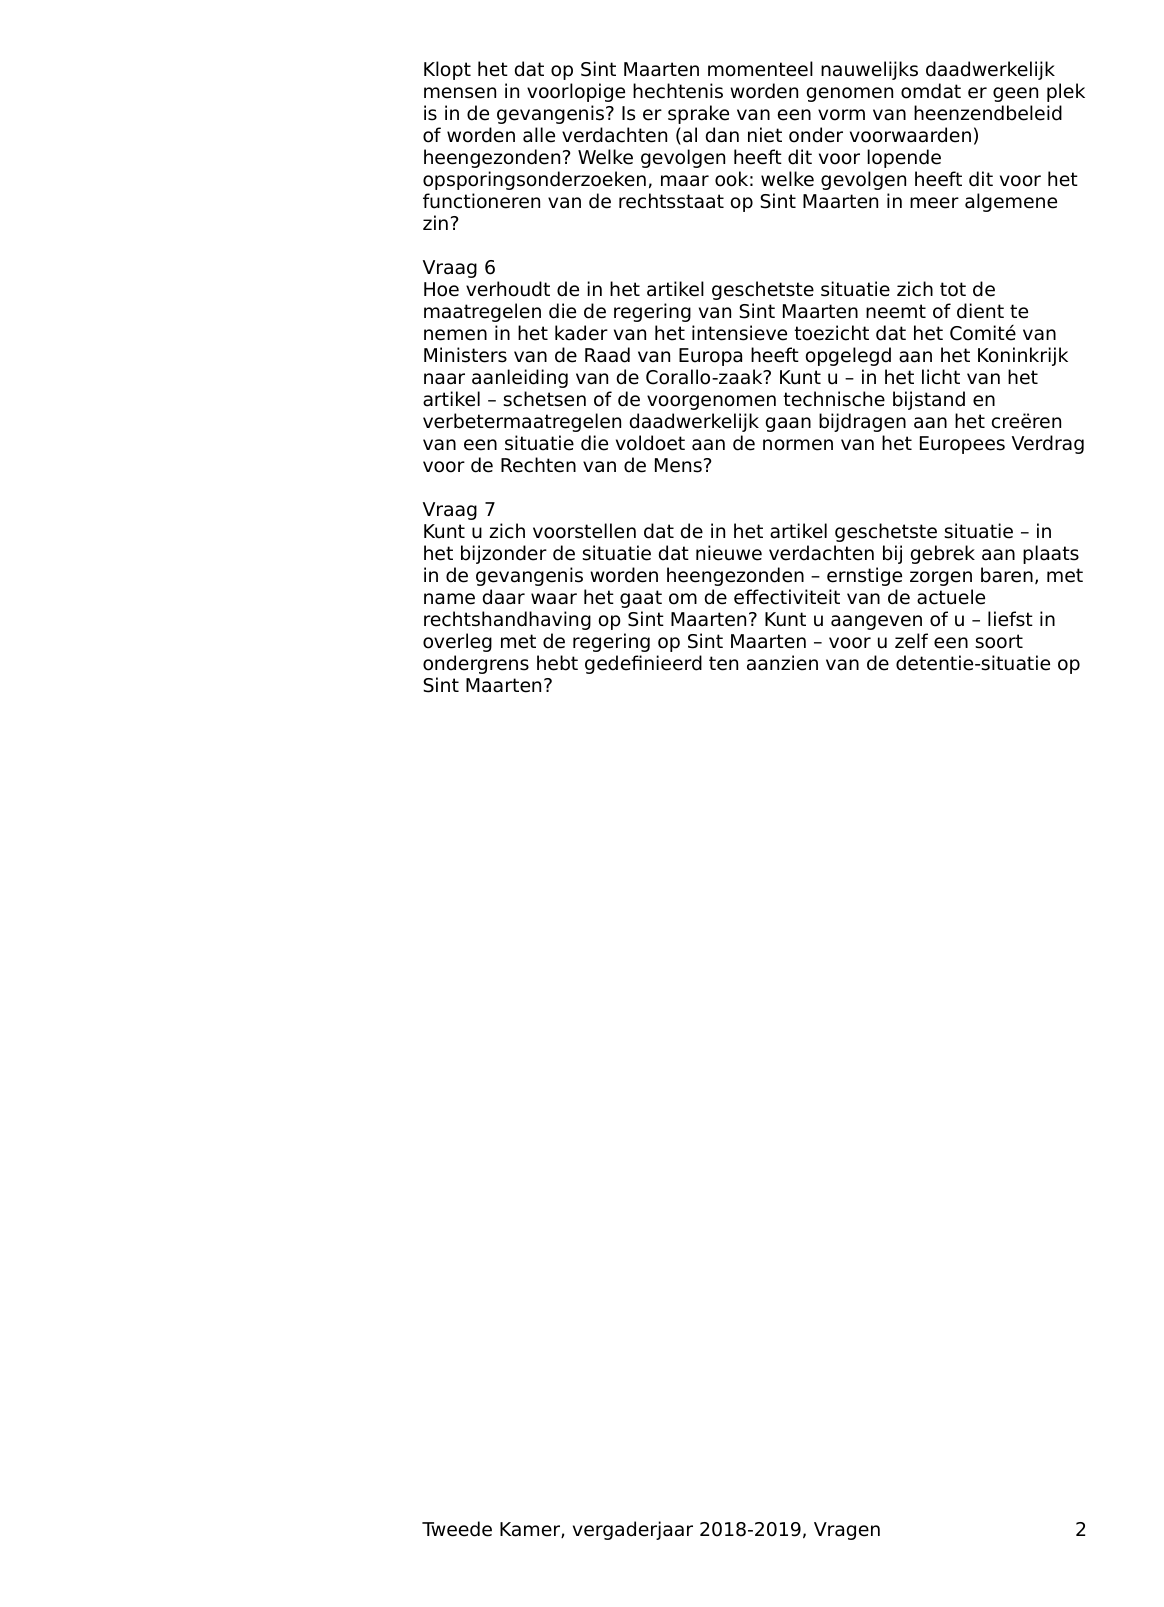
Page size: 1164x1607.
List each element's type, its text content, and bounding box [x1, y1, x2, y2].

text Vraag 6 [422, 257, 1087, 279]
text Hoe verhoudt de in het artikel geschetste situatie zich tot de maatregelen die de regering van Sint Maarten neemt of dient te nemen in het kader van het intensieve toezicht dat het Comité van Ministers van de Raad van Europa heeft opgelegd aan het Koninkrijk naar aanleiding van de Corallo-zaak? Kunt u – in het licht van het artikel – schetsen of de voorgenomen technische bijstand en verbetermaatregelen daadwerkelijk gaan bijdragen aan het creëren van een situatie die voldoet aan de normen van het Europees Verdrag voor de Rechten van de Mens? [422, 279, 1087, 477]
text Kunt u zich voorstellen dat de in het artikel geschetste situatie – in het bijzonder de situatie dat nieuwe verdachten bij gebrek aan plaats in de gevangenis worden heengezonden – ernstige zorgen baren, met name daar waar het gaat om de effectiviteit van de actuele rechtshandhaving op Sint Maarten? Kunt u aangeven of u – liefst in overleg met de regering op Sint Maarten – voor u zelf een soort ondergrens hebt gedefinieerd ten aanzien van de detentie-situatie op Sint Maarten? [422, 521, 1087, 697]
text Vraag 7 [422, 499, 1087, 521]
text Klopt het dat op Sint Maarten momenteel nauwelijks daadwerkelijk mensen in voorlopige hechtenis worden genomen omdat er geen plek is in de gevangenis? Is er sprake van een vorm van heenzendbeleid of worden alle verdachten (al dan niet onder voorwaarden) heengezonden? Welke gevolgen heeft dit voor lopende opsporingsonderzoeken, maar ook: welke gevolgen heeft dit voor het functioneren van de rechtsstaat op Sint Maarten in meer algemene zin? [422, 59, 1087, 235]
